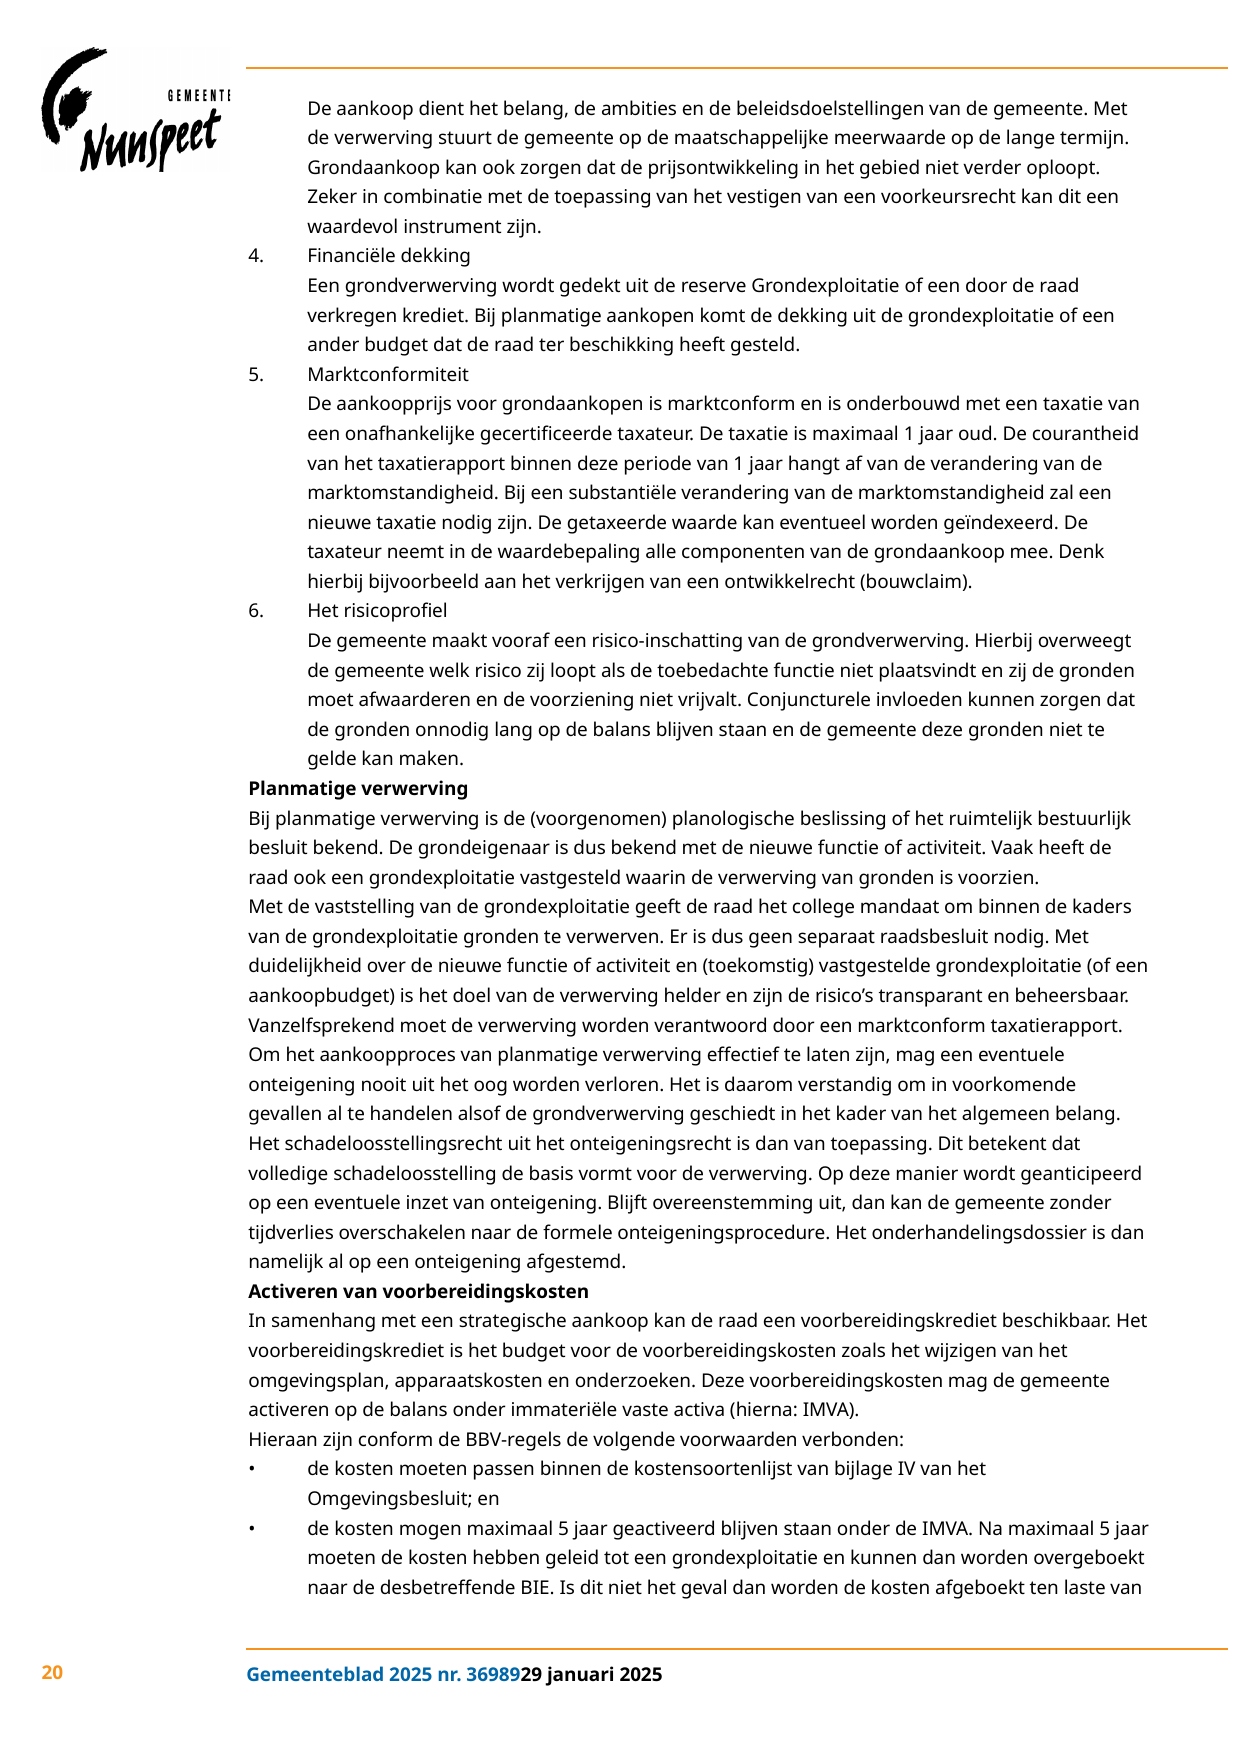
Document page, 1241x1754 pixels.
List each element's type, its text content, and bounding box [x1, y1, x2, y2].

text Planmatige verwerving [248, 775, 1152, 801]
list De aankoopprijs voor grondaankopen is marktconform en is onderbouwd met een taxatie van een onafhankelijke gecertificeerde taxateur. De taxatie is maximaal 1 jaar oud. De courantheid van het taxatierapport binnen deze periode van 1 jaar hangt af van de verandering van de marktomstandigheid. Bij een substantiële verandering van de marktomstandigheid zal een nieuwe taxatie nodig zijn. De getaxeerde waarde kan eventueel worden geïndexeerd. De taxateur neemt in de waardebepaling alle componenten van de grondaankoop mee. Denk hierbij bijvoorbeeld aan het verkrijgen van een ontwikkelrecht (bouwclaim). [248, 391, 1152, 594]
picture [41, 47, 231, 172]
list Een grondverwerving wordt gedekt uit de reserve Grondexploitatie of een door de raad verkregen krediet. Bij planmatige aankopen komt de dekking uit de grondexploitatie of een ander budget dat de raad ter beschikking heeft gesteld. [248, 272, 1152, 357]
list de kosten moeten passen binnen de kostensoortenlijst van bijlage IV van het Omgevingsbesluit; en [248, 1456, 1152, 1511]
text In samenhang met een strategische aankoop kan de raad een voorbereidingskrediet beschikbaar. Het voorbereidingskrediet is het budget voor de voorbereidingskosten zoals het wijzigen van het omgevingsplan, apparaatskosten en onderzoeken. Deze voorbereidingskosten mag de gemeente activeren op de balans onder immateriële vaste activa (hierna: IMVA). [248, 1308, 1152, 1422]
list Financiële dekking [248, 243, 1152, 268]
text Bij planmatige verwerving is de (voorgenomen) planologische beslissing of het ruimtelijk bestuurlijk besluit bekend. De grondeigenaar is dus bekend met de nieuwe functie of activiteit. Vaak heeft de raad ook een grondexploitatie vastgesteld waarin de verwerving van gronden is voorzien. [248, 805, 1152, 890]
text Activeren van voorbereidingskosten [248, 1278, 1152, 1304]
text Hieraan zijn conform de BBV-regels de volgende voorwaarden verbonden: [248, 1426, 1152, 1452]
list De gemeente maakt vooraf een risico-inschatting van de grondverwerving. Hierbij overweegt de gemeente welk risico zij loopt als de toebedachte functie niet plaatsvindt en zij de gronden moet afwaarderen en de voorziening niet vrijvalt. Conjuncturele invloeden kunnen zorgen dat de gronden onnodig lang op de balans blijven staan en de gemeente deze gronden niet te gelde kan maken. [248, 627, 1152, 771]
list de kosten mogen maximaal 5 jaar geactiveerd blijven staan onder de IMVA. Na maximaal 5 jaar moeten de kosten hebben geleid tot een grondexploitatie en kunnen dan worden overgeboekt naar de desbetreffende BIE. Is dit niet het geval dan worden de kosten afgeboekt ten laste van [248, 1515, 1152, 1600]
text Om het aankoopproces van planmatige verwerving effectief te laten zijn, mag een eventuele onteigening nooit uit het oog worden verloren. Het is daarom verstandig om in voorkomende gevallen al te handelen alsof de grondverwerving geschiedt in het kader van het algemeen belang. Het schadeloosstellingsrecht uit het onteigeningsrecht is dan van toepassing. Dit betekent dat volledige schadeloosstelling de basis vormt voor de verwerving. Op deze manier wordt geanticipeerd op een eventuele inzet van onteigening. Blijft overeenstemming uit, dan kan de gemeente zonder tijdverlies overschakelen naar de formele onteigeningsprocedure. Het onderhandelingsdossier is dan namelijk al op een onteigening afgestemd. [248, 1041, 1152, 1274]
list Het risicoprofiel [248, 598, 1152, 623]
list Marktconformiteit [248, 361, 1152, 387]
list De aankoop dient het belang, de ambities en de beleidsdoelstellingen van de gemeente. Met de verwerving stuurt de gemeente op de maatschappelijke meerwaarde op de lange termijn. Grondaankoop kan ook zorgen dat de prijsontwikkeling in het gebied niet verder oploopt. Zeker in combinatie met de toepassing van het vestigen van een voorkeursrecht kan dit een waardevol instrument zijn. [248, 95, 1152, 239]
text Met de vaststelling van de grondexploitatie geeft de raad het college mandaat om binnen de kaders van de grondexploitatie gronden te verwerven. Er is dus geen separaat raadsbesluit nodig. Met duidelijkheid over de nieuwe functie of activiteit en (toekomstig) vastgestelde grondexploitatie (of een aankoopbudget) is het doel van de verwerving helder en zijn de risico’s transparant en beheersbaar. Vanzelfsprekend moet de verwerving worden verantwoord door een marktconform taxatierapport. [248, 893, 1152, 1038]
